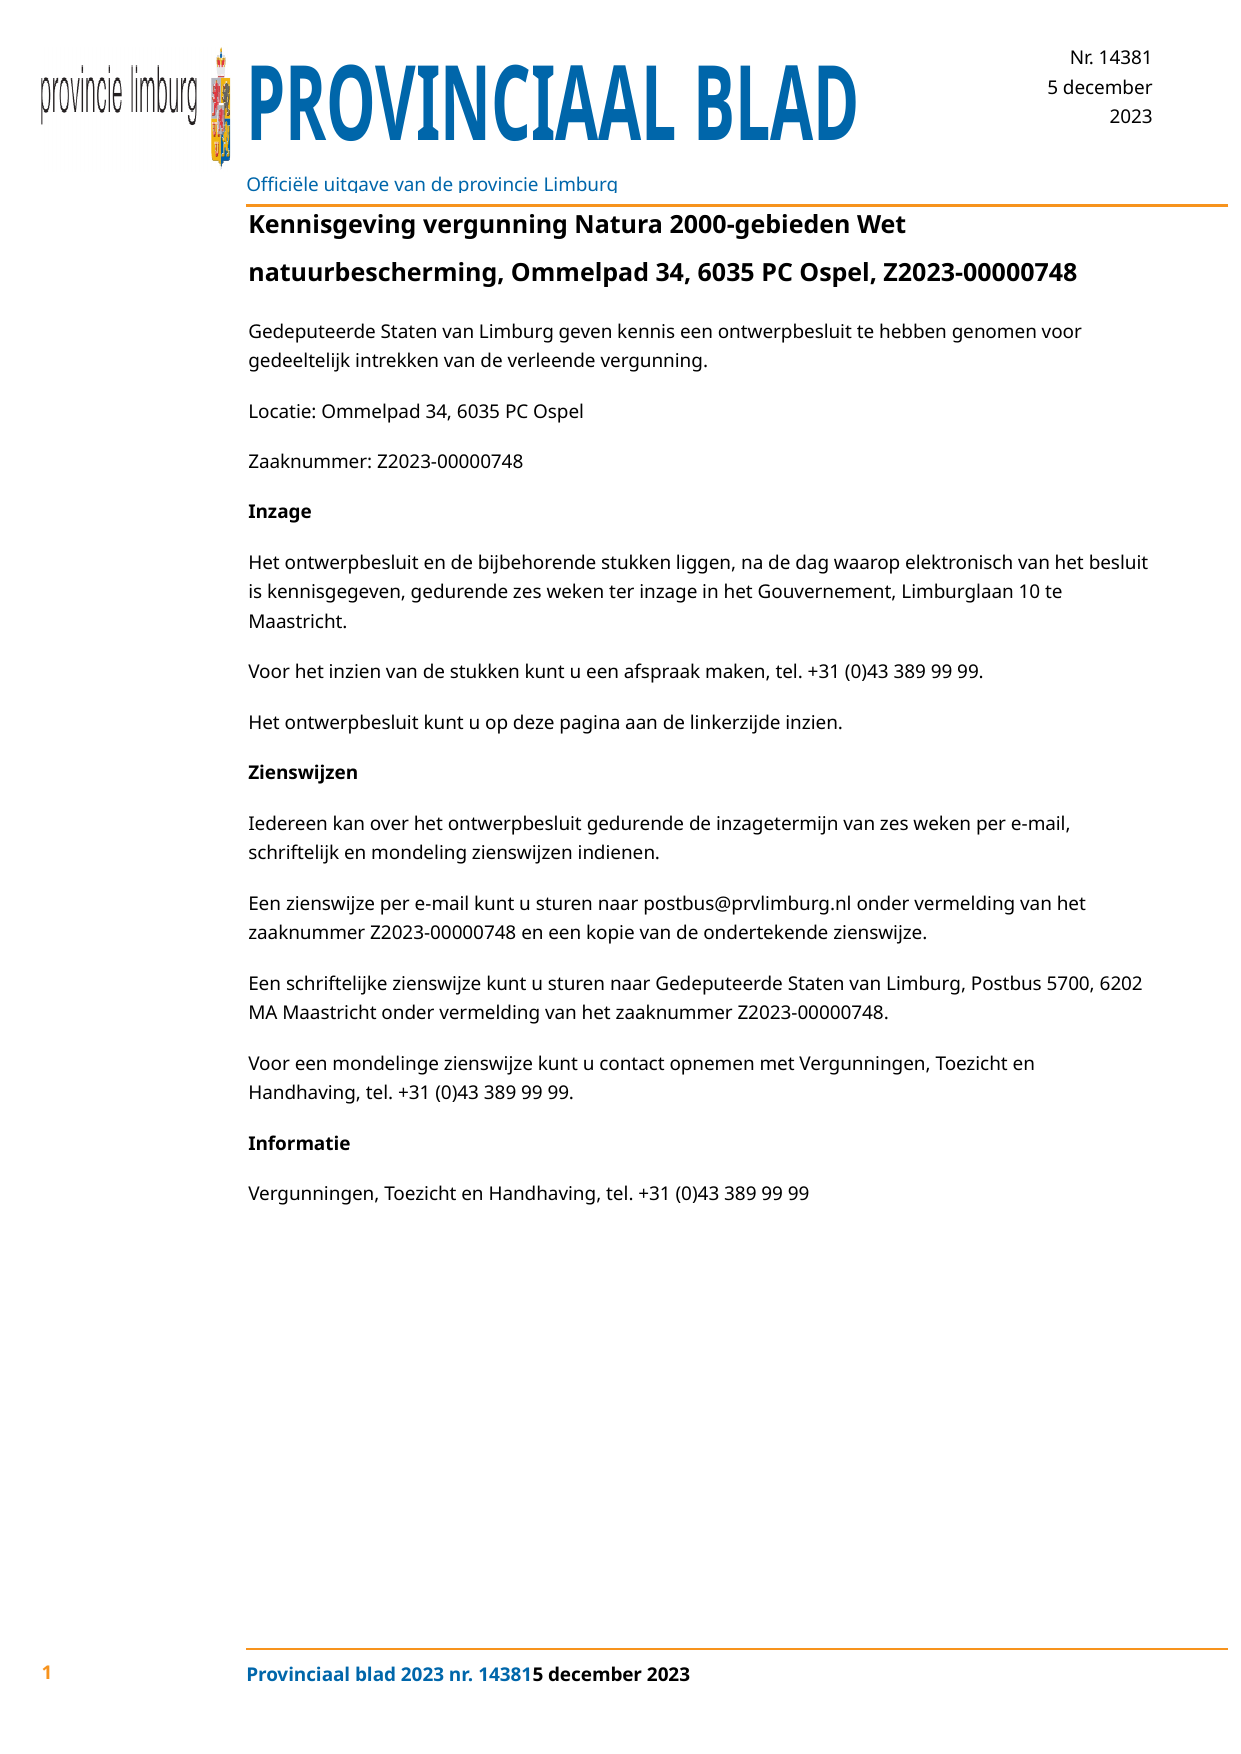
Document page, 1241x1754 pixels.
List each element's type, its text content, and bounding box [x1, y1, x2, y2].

text Voor het inzien van de stukken kunt u een afspraak maken, tel. +31 (0)43 389 99 99. [248, 659, 1152, 684]
text Een schriftelijke zienswijze kunt u sturen naar Gedeputeerde Staten van Limburg, Postbus 5700, 6202 MA Maastricht onder vermelding van het zaaknummer Z2023-00000748. [248, 970, 1152, 1025]
text Vergunningen, Toezicht en Handhaving, tel. +31 (0)43 389 99 99 [248, 1180, 1152, 1206]
text Kennisgeving vergunning Natura 2000-gebieden Wet natuurbescherming, Ommelpad 34, 6035 PC Ospel, Z2023-00000748 [248, 207, 1152, 288]
text Locatie: Ommelpad 34, 6035 PC Ospel [248, 398, 1152, 424]
text Het ontwerpbesluit en de bijbehorende stukken liggen, na de dag waarop elektronisch van het besluit is kennisgegeven, gedurende zes weken ter inzage in het Gouvernement, Limburglaan 10 te Maastricht. [248, 549, 1152, 634]
picture [41, 47, 231, 172]
text Iedereen kan over het ontwerpbesluit gedurende de inzagetermijn van zes weken per e-mail, schriftelijk en mondeling zienswijzen indienen. [248, 810, 1152, 865]
text Gedeputeerde Staten van Limburg geven kennis een ontwerpbesluit te hebben genomen voor gedeeltelijk intrekken van de verleende vergunning. [248, 318, 1152, 373]
text Informatie [248, 1130, 1152, 1156]
text Voor een mondelinge zienswijze kunt u contact opnemen met Vergunningen, Toezicht en Handhaving, tel. +31 (0)43 389 99 99. [248, 1050, 1152, 1105]
text Zaaknummer: Z2023-00000748 [248, 448, 1152, 474]
text Een zienswijze per e-mail kunt u sturen naar postbus@prvlimburg.nl onder vermelding van het zaaknummer Z2023-00000748 en een kopie van de ondertekende zienswijze. [248, 890, 1152, 945]
text Het ontwerpbesluit kunt u op deze pagina aan de linkerzijde inzien. [248, 709, 1152, 735]
text Zienswijzen [248, 759, 1152, 785]
text Inzage [248, 499, 1152, 524]
